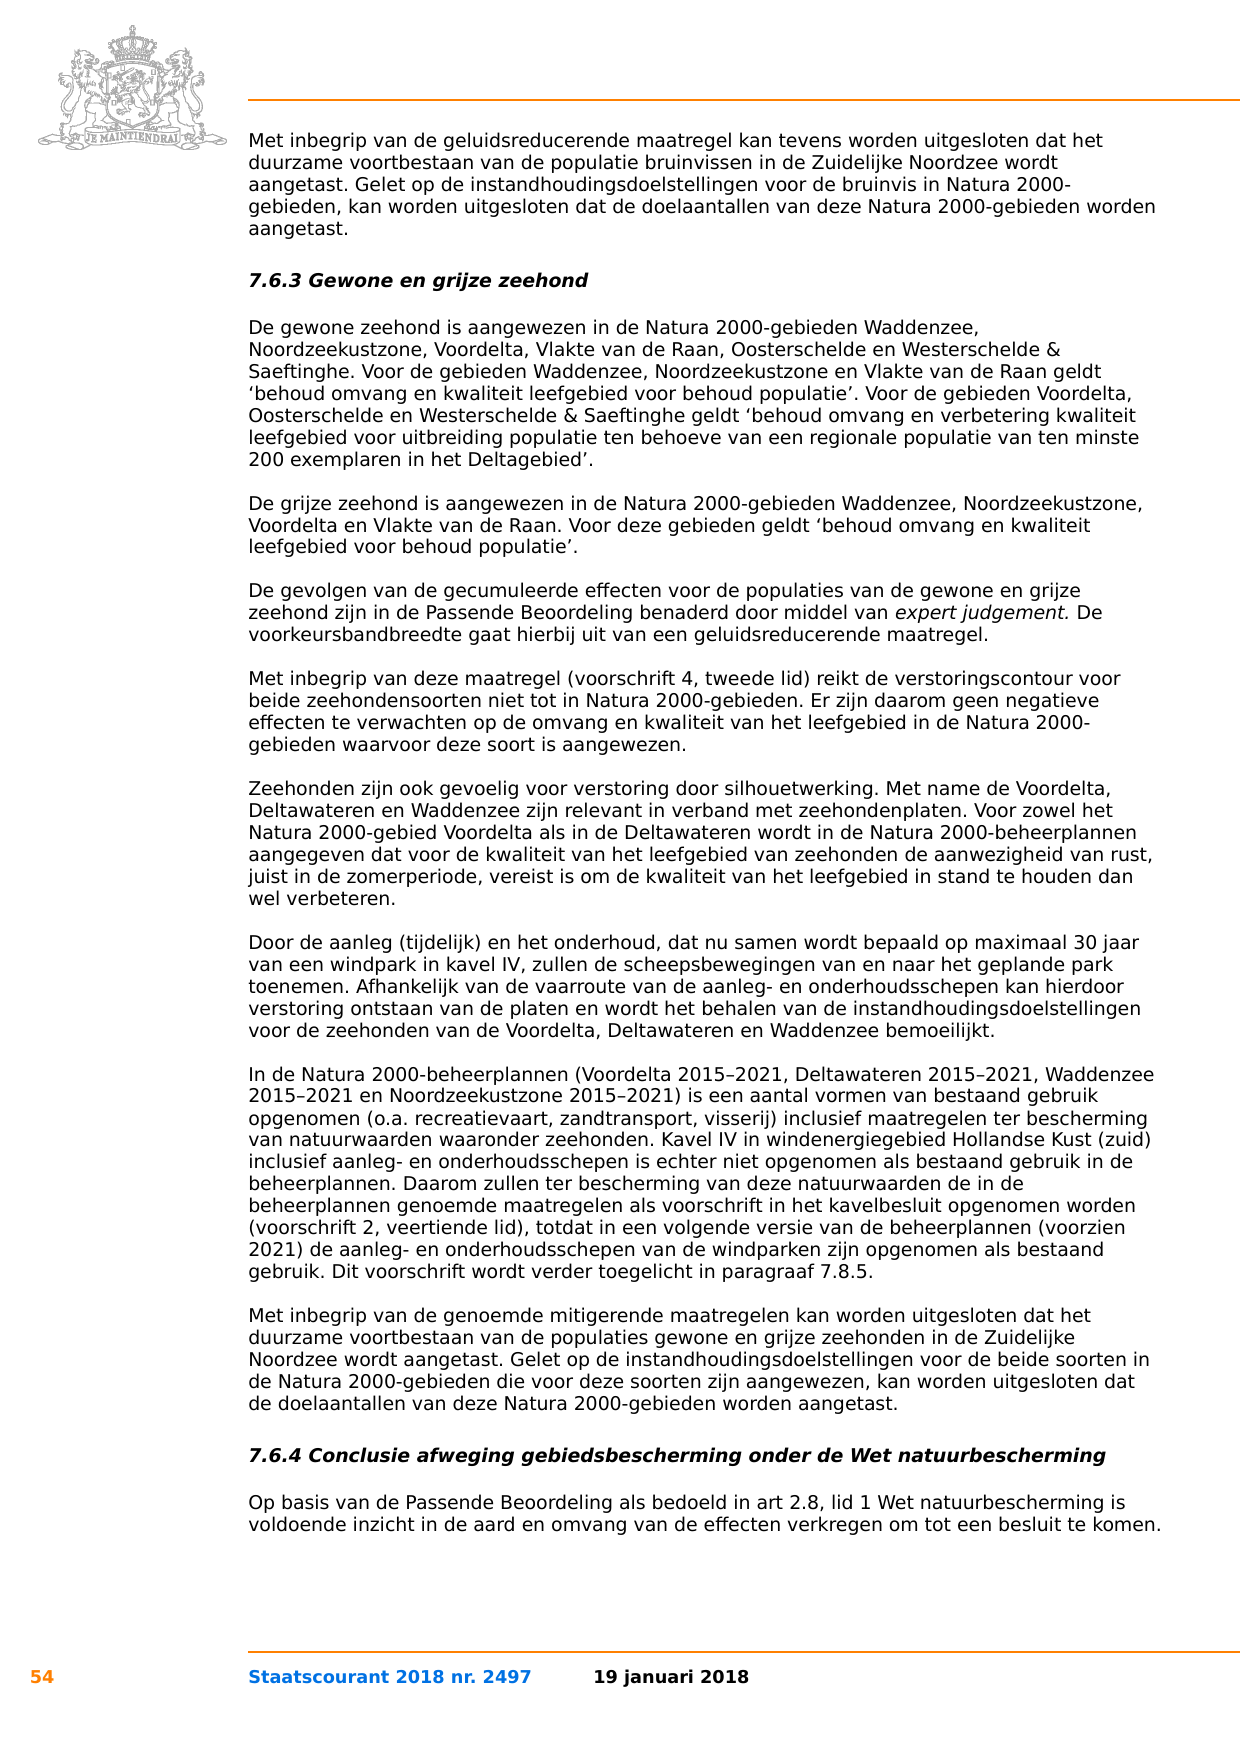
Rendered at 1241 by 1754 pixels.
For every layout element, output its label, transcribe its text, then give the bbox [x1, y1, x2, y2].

text Op basis van de Passende Beoordeling als bedoeld in art 2.8, lid 1 Wet natuurbescherming is voldoende inzicht in de aard en omvang van de effecten verkregen om tot een besluit te komen. [248, 1492, 1163, 1536]
picture [38, 25, 227, 150]
text Zeehonden zijn ook gevoelig voor verstoring door silhouetwerking. Met name de Voordelta, Deltawateren en Waddenzee zijn relevant in verband met zeehondenplaten. Voor zowel het Natura 2000-gebied Voordelta als in de Deltawateren wordt in de Natura 2000-beheerplannen aangegeven dat voor de kwaliteit van het leefgebied van zeehonden de aanwezigheid van rust, juist in de zomerperiode, vereist is om de kwaliteit van het leefgebied in stand te houden dan wel verbeteren. [248, 778, 1163, 910]
text De grijze zeehond is aangewezen in de Natura 2000-gebieden Waddenzee, Noordzeekustzone, Voordelta en Vlakte van de Raan. Voor deze gebieden geldt ‘behoud omvang en kwaliteit leefgebied voor behoud populatie’. [248, 492, 1163, 558]
text De gewone zeehond is aangewezen in de Natura 2000-gebieden Waddenzee, Noordzeekustzone, Voordelta, Vlakte van de Raan, Oosterschelde en Westerschelde & Saeftinghe. Voor de gebieden Waddenzee, Noordzeekustzone en Vlakte van de Raan geldt ‘behoud omvang en kwaliteit leefgebied voor behoud populatie’. Voor de gebieden Voordelta, Oosterschelde en Westerschelde & Saeftinghe geldt ‘behoud omvang en verbetering kwaliteit leefgebied voor uitbreiding populatie ten behoeve van een regionale populatie van ten minste 200 exemplaren in het Deltagebied’. [248, 317, 1163, 471]
text Met inbegrip van de geluidsreducerende maatregel kan tevens worden uitgesloten dat het duurzame voortbestaan van de populatie bruinvissen in de Zuidelijke Noordzee wordt aangetast. Gelet op de instandhoudingsdoelstellingen voor de bruinvis in Natura 2000-gebieden, kan worden uitgesloten dat de doelaantallen van deze Natura 2000-gebieden worden aangetast. [248, 130, 1163, 240]
text De gevolgen van de gecumuleerde effecten voor de populaties van de gewone en grijze zeehond zijn in de Passende Beoordeling benaderd door middel van expert judgement. De voorkeursbandbreedte gaat hierbij uit van een geluidsreducerende maatregel. [248, 580, 1163, 646]
text Met inbegrip van deze maatregel (voorschrift 4, tweede lid) reikt de verstoringscontour voor beide zeehondensoorten niet tot in Natura 2000-gebieden. Er zijn daarom geen negatieve effecten te verwachten op de omvang en kwaliteit van het leefgebied in de Natura 2000-gebieden waarvoor deze soort is aangewezen. [248, 668, 1163, 756]
subtitle 7.6.4 Conclusie afweging gebiedsbescherming onder de Wet natuurbescherming [248, 1445, 1163, 1467]
text Met inbegrip van de genoemde mitigerende maatregelen kan worden uitgesloten dat het duurzame voortbestaan van de populaties gewone en grijze zeehonden in de Zuidelijke Noordzee wordt aangetast. Gelet op de instandhoudingsdoelstellingen voor de beide soorten in de Natura 2000-gebieden die voor deze soorten zijn aangewezen, kan worden uitgesloten dat de doelaantallen van deze Natura 2000-gebieden worden aangetast. [248, 1305, 1163, 1415]
text In de Natura 2000-beheerplannen (Voordelta 2015–2021, Deltawateren 2015–2021, Waddenzee 2015–2021 en Noordzeekustzone 2015–2021) is een aantal vormen van bestaand gebruik opgenomen (o.a. recreatievaart, zandtransport, visserij) inclusief maatregelen ter bescherming van natuurwaarden waaronder zeehonden. Kavel IV in windenergiegebied Hollandse Kust (zuid) inclusief aanleg- en onderhoudsschepen is echter niet opgenomen als bestaand gebruik in de beheerplannen. Daarom zullen ter bescherming van deze natuurwaarden de in de beheerplannen genoemde maatregelen als voorschrift in het kavelbesluit opgenomen worden (voorschrift 2, veertiende lid), totdat in een volgende versie van de beheerplannen (voorzien 2021) de aanleg- en onderhoudsschepen van de windparken zijn opgenomen als bestaand gebruik. Dit voorschrift wordt verder toegelicht in paragraaf 7.8.5. [248, 1063, 1163, 1283]
text Door de aanleg (tijdelijk) en het onderhoud, dat nu samen wordt bepaald op maximaal 30 jaar van een windpark in kavel IV, zullen de scheepsbewegingen van en naar het geplande park toenemen. Afhankelijk van de vaarroute van de aanleg- en onderhoudsschepen kan hierdoor verstoring ontstaan van de platen en wordt het behalen van de instandhoudingsdoelstellingen voor de zeehonden van de Voordelta, Deltawateren en Waddenzee bemoeilijkt. [248, 932, 1163, 1042]
subtitle 7.6.3 Gewone en grijze zeehond [248, 270, 1163, 292]
